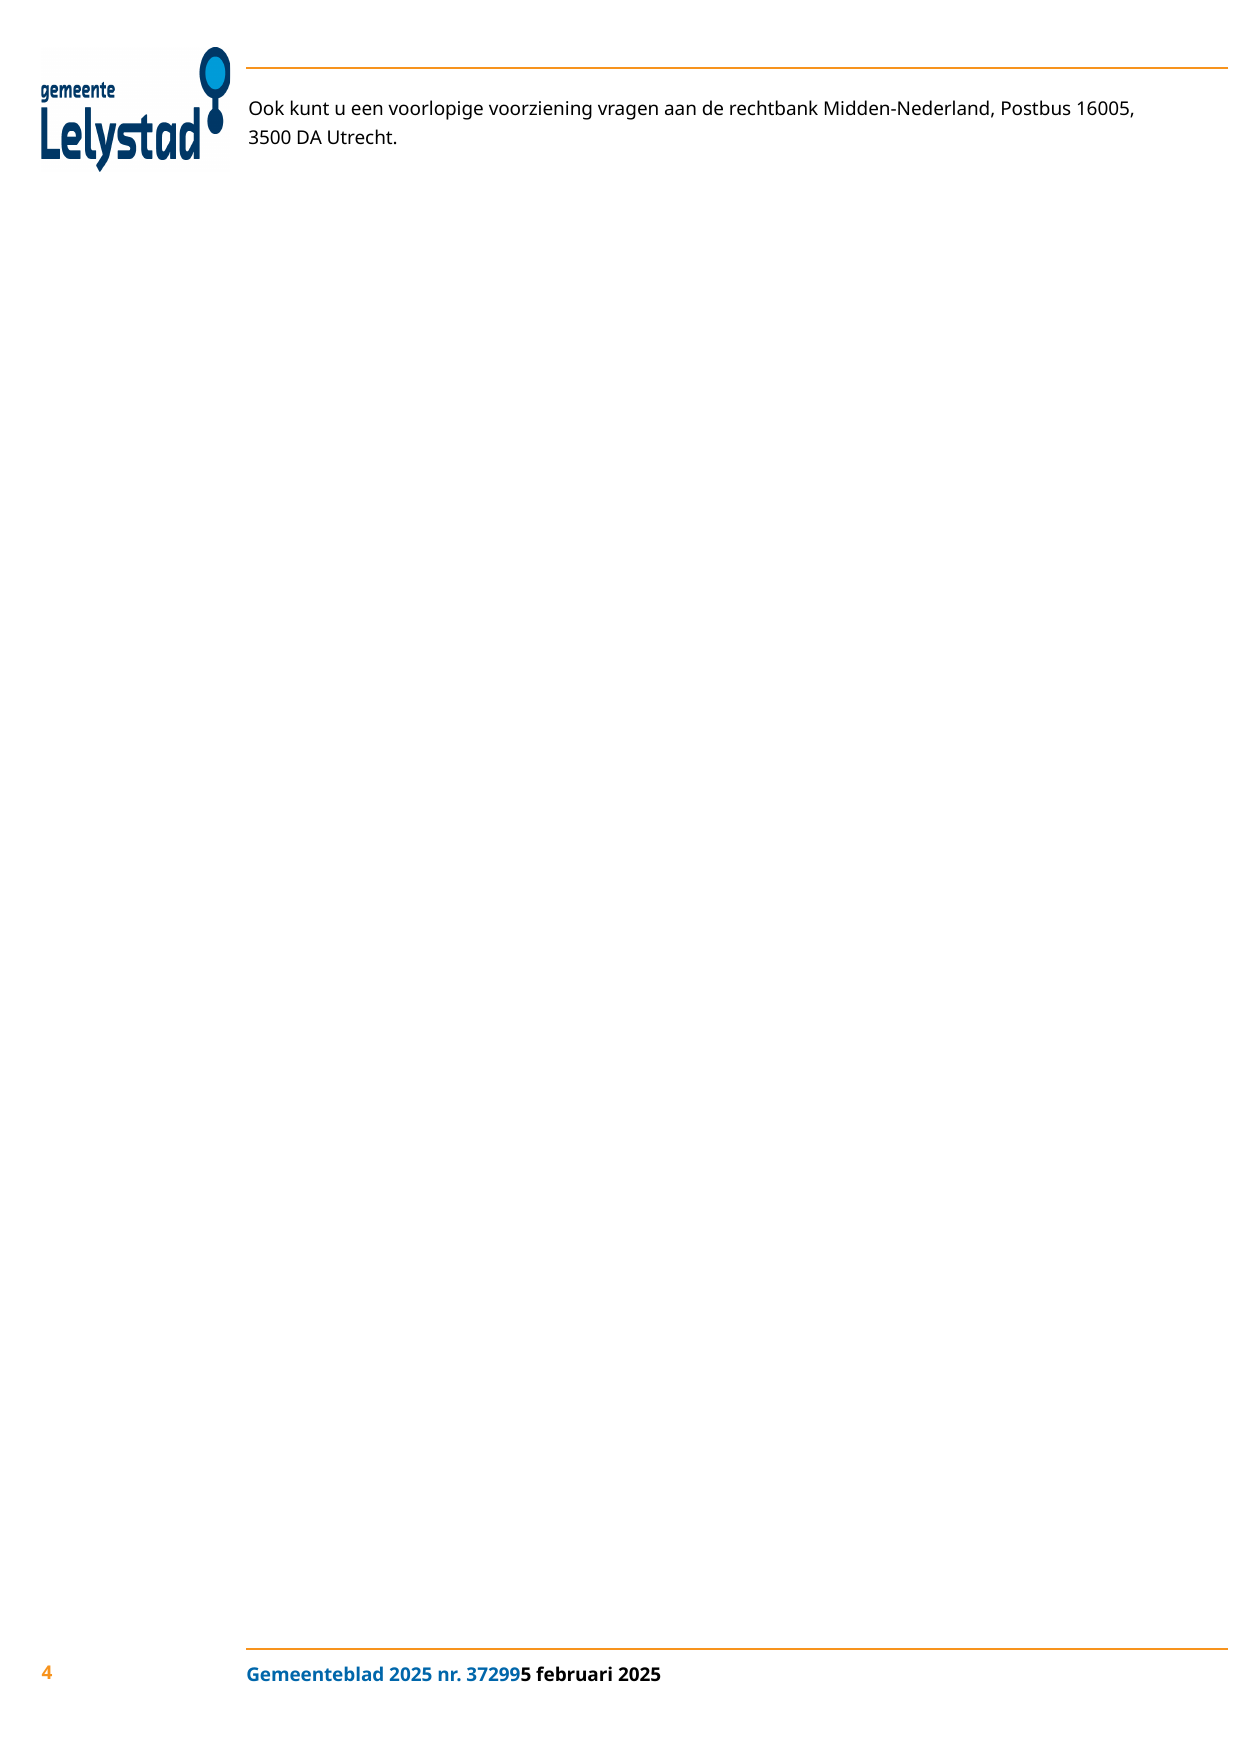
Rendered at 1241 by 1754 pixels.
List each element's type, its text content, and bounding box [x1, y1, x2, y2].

picture [41, 47, 231, 172]
text Ook kunt u een voorlopige voorziening vragen aan de rechtbank Midden-Nederland, Postbus 16005, 3500 DA Utrecht. [248, 95, 1152, 150]
